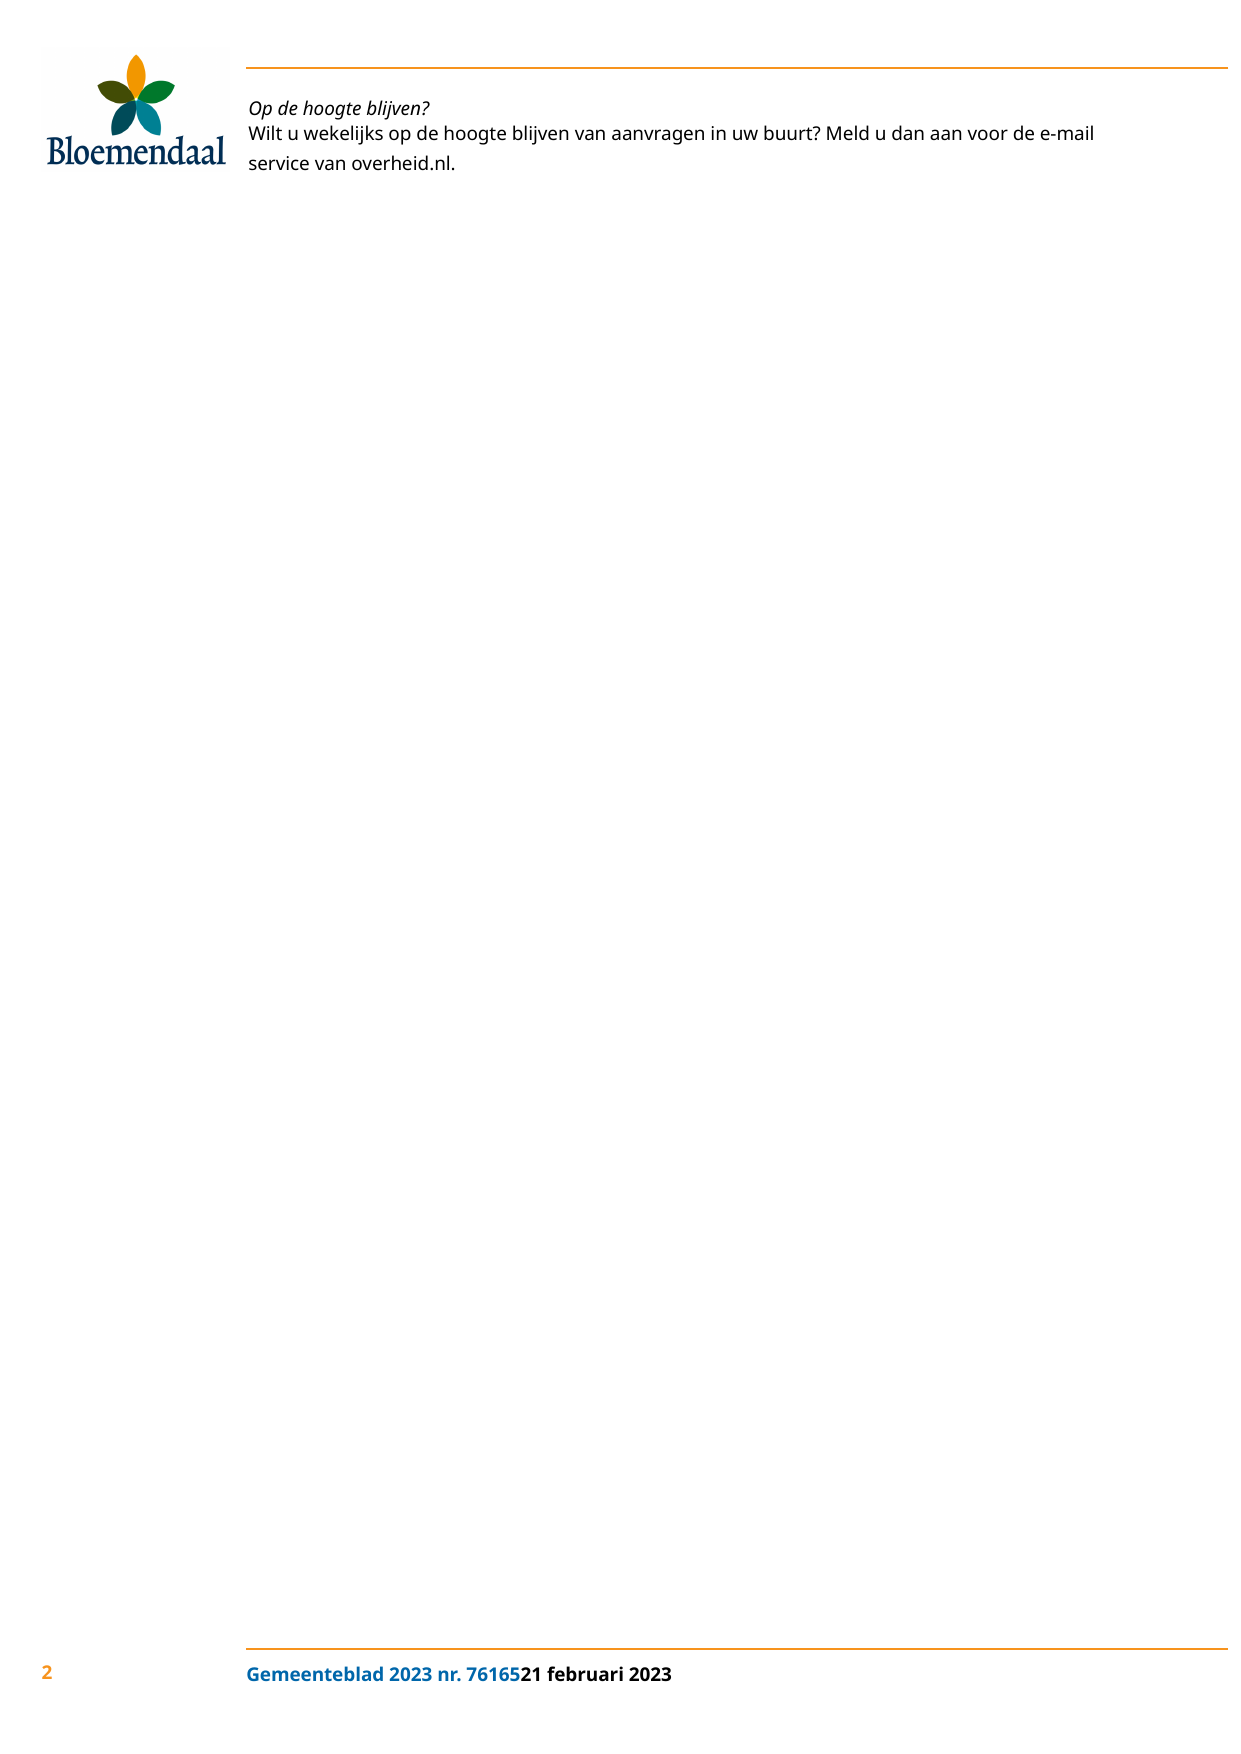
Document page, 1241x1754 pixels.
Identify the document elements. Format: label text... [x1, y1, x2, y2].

picture [41, 47, 231, 172]
text Wilt u wekelijks op de hoogte blijven van aanvragen in uw buurt? Meld u dan aan voor de e-mail service van overheid.nl. [248, 121, 1152, 176]
text Op de hoogte blijven? [248, 95, 1152, 121]
